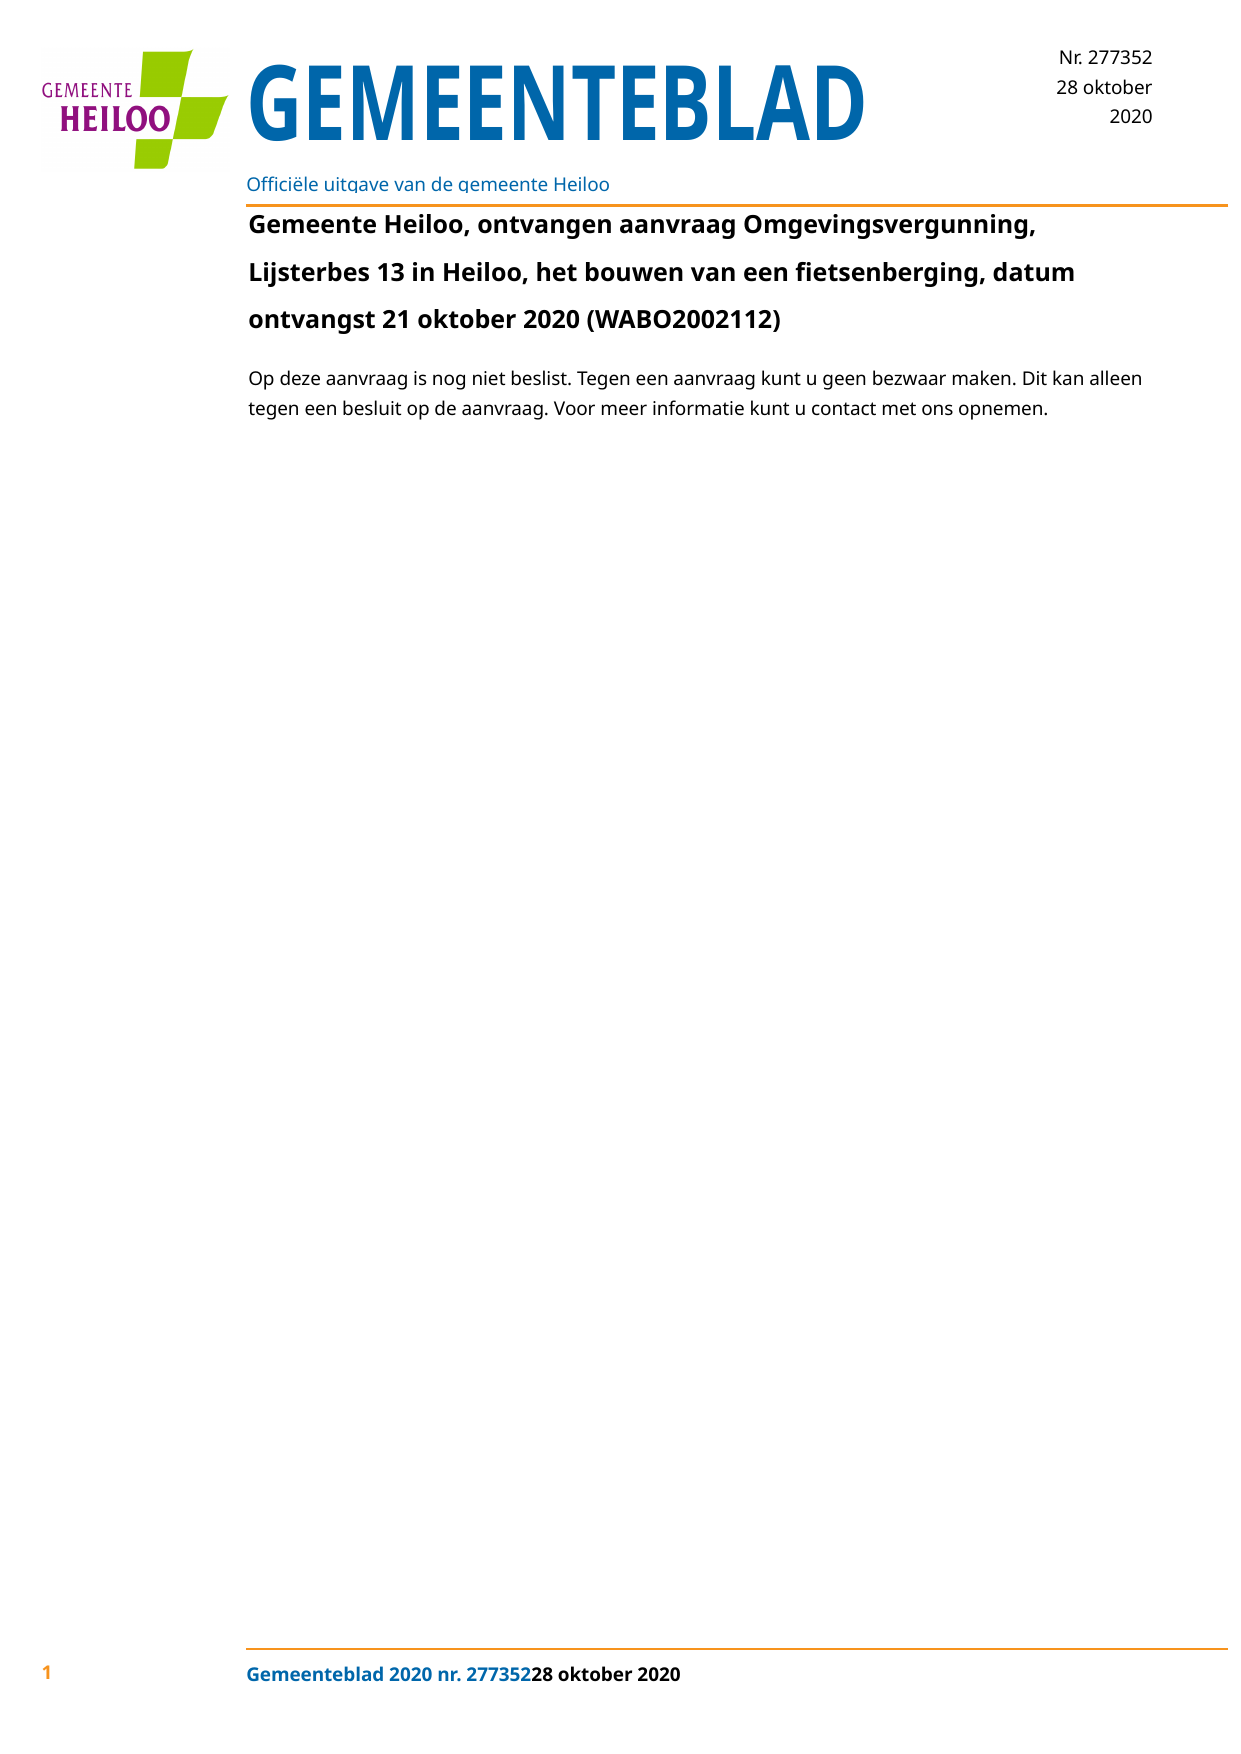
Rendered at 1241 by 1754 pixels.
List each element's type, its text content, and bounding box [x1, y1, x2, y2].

text Gemeente Heiloo, ontvangen aanvraag Omgevingsvergunning, Lijsterbes 13 in Heiloo, het bouwen van een fietsenberging, datum ontvangst 21 oktober 2020 (WABO2002112) [248, 207, 1152, 336]
picture [41, 47, 231, 172]
text Op deze aanvraag is nog niet beslist. Tegen een aanvraag kunt u geen bezwaar maken. Dit kan alleen tegen een besluit op de aanvraag. Voor meer informatie kunt u contact met ons opnemen. [248, 366, 1152, 421]
